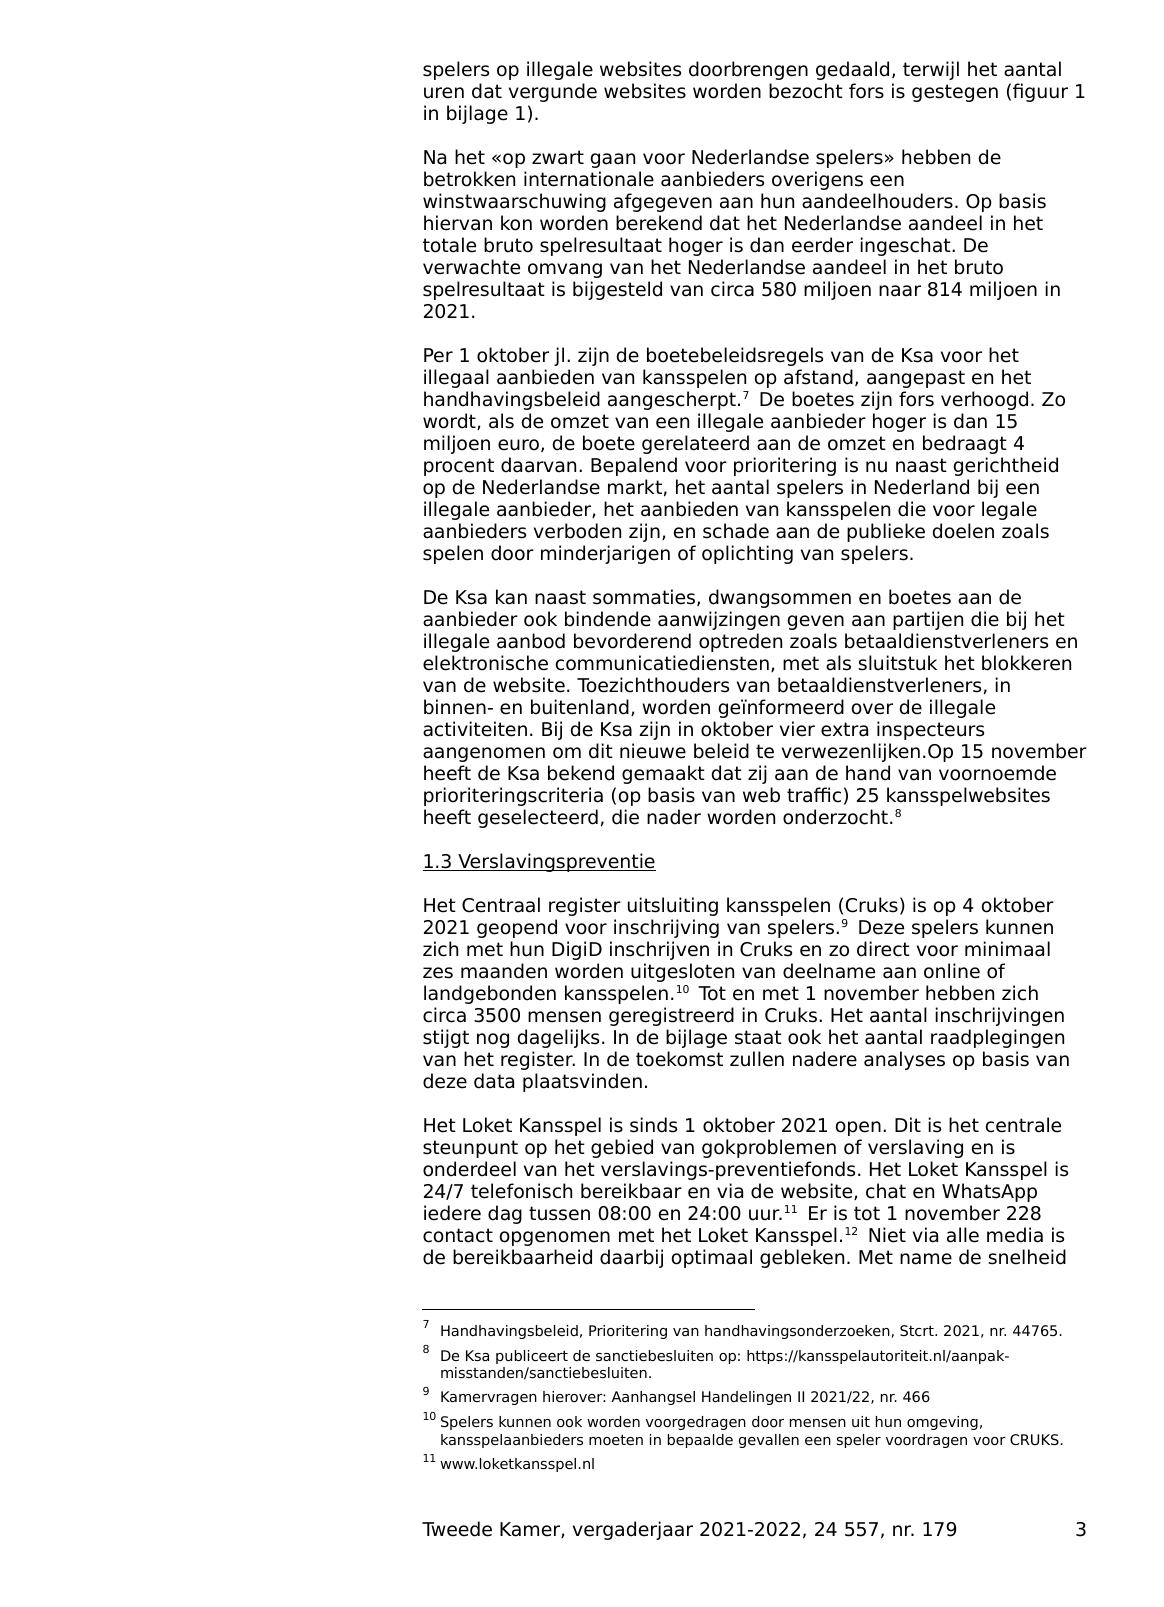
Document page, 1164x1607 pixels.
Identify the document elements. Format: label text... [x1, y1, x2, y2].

text Kamervragen hierover: Aanhangsel Handelingen II 2021/22, nr. 466 [422, 1385, 1087, 1407]
text De Ksa publiceert de sanctiebesluiten op: https://kansspelautoriteit.nl/aanpak-misstanden/sanctiebesluiten. [422, 1343, 1087, 1382]
text Spelers kunnen ook worden voorgedragen door mensen uit hun omgeving, kansspelaanbieders moeten in bepaalde gevallen een speler voordragen voor CRUKS. [422, 1410, 1087, 1449]
text Handhavingsbeleid, Prioritering van handhavingsonderzoeken, Stcrt. 2021, nr. 44765. [422, 1318, 1087, 1341]
text www.loketkansspel.nl [422, 1452, 1087, 1474]
text De Ksa kan naast sommaties, dwangsommen en boetes aan de aanbieder ook bindende aanwijzingen geven aan partijen die bij het illegale aanbod bevorderend optreden zoals betaaldienstverleners en elektronische communicatiediensten, met als sluitstuk het blokkeren van de website. Toezichthouders van betaaldienstverleners, in binnen- en buitenland, worden geïnformeerd over de illegale activiteiten. Bij de Ksa zijn in oktober vier extra inspecteurs aangenomen om dit nieuwe beleid te verwezenlijken.Op 15 november heeft de Ksa bekend gemaakt dat zij aan de hand van voornoemde prioriteringscriteria (op basis van web traffic) 25 kansspelwebsites heeft geselecteerd, die nader worden onderzocht. [422, 587, 1087, 829]
subtitle 1.3 Verslavingspreventie [422, 851, 1087, 873]
text Het Centraal register uitsluiting kansspelen (Cruks) is op 4 oktober 2021 geopend voor inschrijving van spelers. Deze spelers kunnen zich met hun DigiD inschrijven in Cruks en zo direct voor minimaal zes maanden worden uitgesloten van deelname aan online of landgebonden kansspelen. Tot en met 1 november hebben zich circa 3500 mensen geregistreerd in Cruks. Het aantal inschrijvingen stijgt nog dagelijks. In de bijlage staat ook het aantal raadplegingen van het register. In de toekomst zullen nadere analyses op basis van deze data plaatsvinden. [422, 895, 1087, 1093]
text Na het «op zwart gaan voor Nederlandse spelers» hebben de betrokken internationale aanbieders overigens een winstwaarschuwing afgegeven aan hun aandeelhouders. Op basis hiervan kon worden berekend dat het Nederlandse aandeel in het totale bruto spelresultaat hoger is dan eerder ingeschat. De verwachte omvang van het Nederlandse aandeel in het bruto spelresultaat is bijgesteld van circa 580 miljoen naar 814 miljoen in 2021. [422, 147, 1087, 323]
text Het Loket Kansspel is sinds 1 oktober 2021 open. Dit is het centrale steunpunt op het gebied van gokproblemen of verslaving en is onderdeel van het verslavings-preventiefonds. Het Loket Kansspel is 24/7 telefonisch bereikbaar en via de website, chat en WhatsApp iedere dag tussen 08:00 en 24:00 uur. Er is tot 1 november 228 contact opgenomen met het Loket Kansspel. Niet via alle media is de bereikbaarheid daarbij optimaal gebleken. Met name de snelheid [422, 1115, 1087, 1269]
text spelers op illegale websites doorbrengen gedaald, terwijl het aantal uren dat vergunde websites worden bezocht fors is gestegen (figuur 1 in bijlage 1). [422, 59, 1087, 125]
text Per 1 oktober jl. zijn de boetebeleidsregels van de Ksa voor het illegaal aanbieden van kansspelen op afstand, aangepast en het handhavingsbeleid aangescherpt. De boetes zijn fors verhoogd. Zo wordt, als de omzet van een illegale aanbieder hoger is dan 15 miljoen euro, de boete gerelateerd aan de omzet en bedraagt 4 procent daarvan. Bepalend voor prioritering is nu naast gerichtheid op de Nederlandse markt, het aantal spelers in Nederland bij een illegale aanbieder, het aanbieden van kansspelen die voor legale aanbieders verboden zijn, en schade aan de publieke doelen zoals spelen door minderjarigen of oplichting van spelers. [422, 345, 1087, 565]
